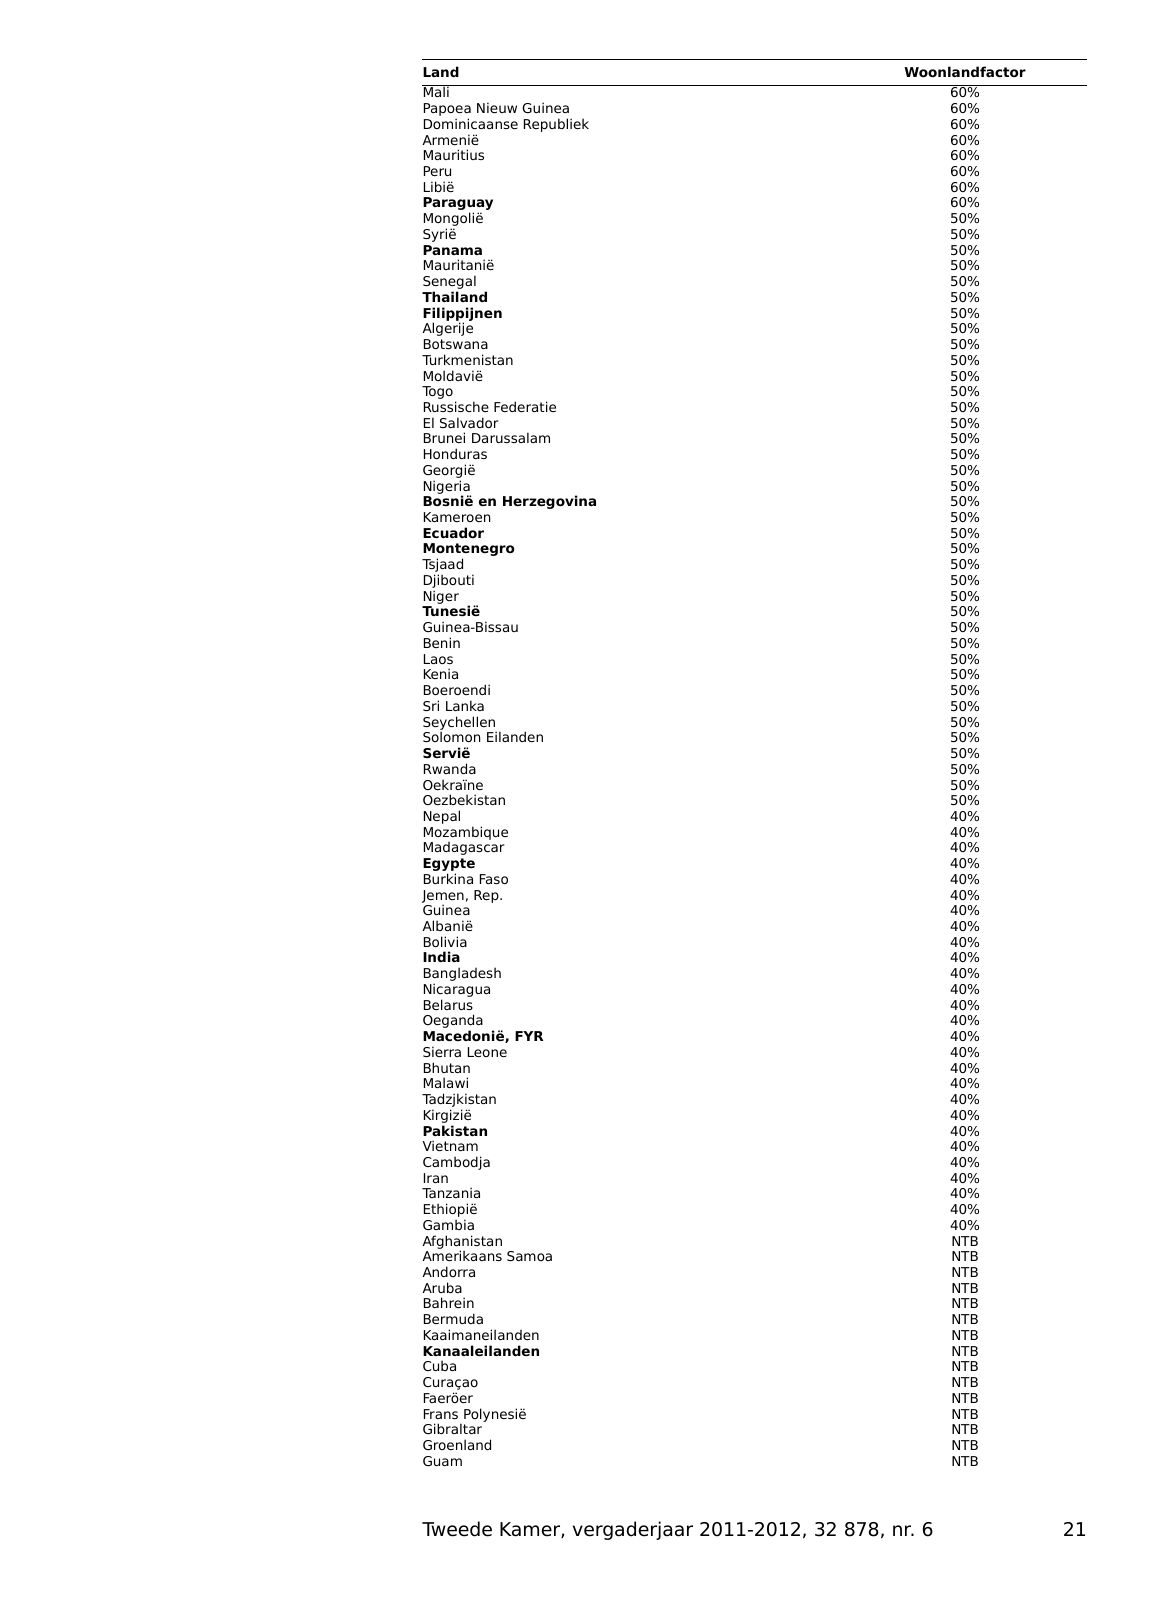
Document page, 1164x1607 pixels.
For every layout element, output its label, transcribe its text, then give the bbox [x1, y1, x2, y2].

table_cell 50% [843, 777, 1087, 793]
table_cell Kanaaleilanden [422, 1344, 843, 1359]
table_cell Panama [422, 243, 843, 258]
table_cell 40% [843, 1076, 1087, 1092]
table_cell 60% [843, 133, 1087, 148]
table_cell 50% [843, 636, 1087, 651]
table_cell Pakistan [422, 1123, 843, 1139]
table_cell 50% [843, 305, 1087, 321]
table_cell Afghanistan [422, 1234, 843, 1249]
table_cell 50% [843, 431, 1087, 447]
table_cell Belarus [422, 998, 843, 1013]
table_cell Syrië [422, 227, 843, 242]
table_cell 50% [843, 667, 1087, 683]
table_cell NTB [843, 1281, 1087, 1296]
table_cell 50% [843, 258, 1087, 274]
table_cell Laos [422, 651, 843, 667]
table_cell Gambia [422, 1218, 843, 1233]
table_cell 40% [843, 840, 1087, 856]
table_cell Kirgizië [422, 1108, 843, 1123]
table_cell NTB [843, 1312, 1087, 1328]
table_cell 50% [843, 793, 1087, 809]
table_cell Senegal [422, 274, 843, 290]
table_cell Bermuda [422, 1312, 843, 1328]
table_cell Mauritanië [422, 258, 843, 274]
table_cell Tunesië [422, 604, 843, 620]
table_cell Guam [422, 1454, 843, 1469]
table_cell 40% [843, 872, 1087, 887]
table_cell Guinea [422, 903, 843, 919]
table_cell NTB [843, 1296, 1087, 1312]
table_cell 50% [843, 353, 1087, 368]
table_cell 50% [843, 573, 1087, 588]
table_cell 60% [843, 164, 1087, 179]
table_cell 50% [843, 589, 1087, 604]
table_cell Mongolië [422, 211, 843, 227]
table_cell 40% [843, 966, 1087, 982]
table_cell 40% [843, 888, 1087, 903]
table_cell 40% [843, 1045, 1087, 1060]
table_cell Madagascar [422, 840, 843, 856]
table_cell Curaçao [422, 1375, 843, 1391]
table_cell Aruba [422, 1281, 843, 1296]
table_cell 50% [843, 510, 1087, 526]
table_cell Macedonië, FYR [422, 1029, 843, 1045]
table_cell 40% [843, 1186, 1087, 1202]
table_cell 50% [843, 416, 1087, 431]
table_cell 50% [843, 211, 1087, 227]
table_cell 50% [843, 494, 1087, 510]
table_cell 50% [843, 541, 1087, 557]
table_cell Ethiopië [422, 1202, 843, 1218]
table_cell NTB [843, 1328, 1087, 1343]
table_cell 40% [843, 1013, 1087, 1029]
table_cell 50% [843, 714, 1087, 730]
table_cell Malawi [422, 1076, 843, 1092]
table_cell Iran [422, 1171, 843, 1186]
table_cell 40% [843, 825, 1087, 840]
table_cell NTB [843, 1406, 1087, 1422]
table_cell 50% [843, 227, 1087, 242]
table_cell 50% [843, 463, 1087, 478]
table_cell Kenia [422, 667, 843, 683]
table_cell Oeganda [422, 1013, 843, 1029]
table_cell Guinea-Bissau [422, 620, 843, 636]
table_cell Algerije [422, 321, 843, 337]
table_cell Mozambique [422, 825, 843, 840]
table_cell Turkmenistan [422, 353, 843, 368]
table_cell Oezbekistan [422, 793, 843, 809]
table_cell 40% [843, 1123, 1087, 1139]
table_cell 50% [843, 526, 1087, 541]
table_header Land [422, 60, 843, 85]
table_cell Thailand [422, 290, 843, 305]
table_cell 50% [843, 557, 1087, 573]
table_cell 40% [843, 809, 1087, 824]
table_cell Sri Lanka [422, 699, 843, 714]
table_cell Dominicaanse Republiek [422, 117, 843, 132]
table_cell 50% [843, 321, 1087, 337]
table_cell 60% [843, 148, 1087, 164]
table_cell 50% [843, 604, 1087, 620]
table_cell Cuba [422, 1359, 843, 1375]
table_cell 50% [843, 290, 1087, 305]
table_cell 60% [843, 117, 1087, 132]
table_cell Brunei Darussalam [422, 431, 843, 447]
table_cell Georgië [422, 463, 843, 478]
table_cell 50% [843, 651, 1087, 667]
table_cell Seychellen [422, 714, 843, 730]
table_cell Vietnam [422, 1139, 843, 1155]
table_cell 50% [843, 762, 1087, 777]
table_cell 40% [843, 982, 1087, 997]
table_cell NTB [843, 1422, 1087, 1438]
table_cell Gibraltar [422, 1422, 843, 1438]
table_cell NTB [843, 1359, 1087, 1375]
table_cell India [422, 950, 843, 966]
table_cell NTB [843, 1438, 1087, 1454]
table_cell 50% [843, 479, 1087, 494]
table_cell Mauritius [422, 148, 843, 164]
table_cell Tadzjkistan [422, 1092, 843, 1108]
table_cell 60% [843, 86, 1087, 101]
table_cell Togo [422, 384, 843, 400]
table_cell 40% [843, 950, 1087, 966]
table_cell 40% [843, 1060, 1087, 1076]
table_cell NTB [843, 1344, 1087, 1359]
table_cell Nigeria [422, 479, 843, 494]
table_cell 50% [843, 274, 1087, 290]
table_cell 50% [843, 620, 1087, 636]
table_cell Solomon Eilanden [422, 730, 843, 746]
table_cell 40% [843, 1155, 1087, 1171]
table_cell Filippijnen [422, 305, 843, 321]
table_cell Bolivia [422, 935, 843, 950]
table_cell Niger [422, 589, 843, 604]
table_cell Frans Polynesië [422, 1406, 843, 1422]
table_cell Bhutan [422, 1060, 843, 1076]
table_cell Tanzania [422, 1186, 843, 1202]
table_cell Rwanda [422, 762, 843, 777]
table_cell Sierra Leone [422, 1045, 843, 1060]
table_cell NTB [843, 1391, 1087, 1406]
table_cell Faeröer [422, 1391, 843, 1406]
table_cell 50% [843, 730, 1087, 746]
table_cell Nepal [422, 809, 843, 824]
table_cell Kaaimaneilanden [422, 1328, 843, 1343]
table_cell 40% [843, 1139, 1087, 1155]
table_cell Tsjaad [422, 557, 843, 573]
table_cell Papoea Nieuw Guinea [422, 101, 843, 117]
table_cell 50% [843, 243, 1087, 258]
table_cell NTB [843, 1234, 1087, 1249]
table_cell Nicaragua [422, 982, 843, 997]
table_cell 40% [843, 856, 1087, 872]
table_cell 60% [843, 180, 1087, 195]
table_cell 40% [843, 1202, 1087, 1218]
table_cell 50% [843, 337, 1087, 353]
table_cell Kameroen [422, 510, 843, 526]
table_cell 50% [843, 683, 1087, 699]
table_cell Servië [422, 746, 843, 762]
table_cell Egypte [422, 856, 843, 872]
table_cell 40% [843, 1108, 1087, 1123]
table_cell 40% [843, 1218, 1087, 1233]
table_cell 50% [843, 400, 1087, 416]
table_cell 50% [843, 384, 1087, 400]
table_cell Andorra [422, 1265, 843, 1281]
table_cell NTB [843, 1249, 1087, 1265]
table_cell 40% [843, 903, 1087, 919]
table_cell Albanië [422, 919, 843, 934]
table_cell 40% [843, 1092, 1087, 1108]
table_cell NTB [843, 1375, 1087, 1391]
table_cell Cambodja [422, 1155, 843, 1171]
table_cell Libië [422, 180, 843, 195]
table_cell 40% [843, 919, 1087, 934]
table_cell Armenië [422, 133, 843, 148]
table_cell Djibouti [422, 573, 843, 588]
table_cell Bosnië en Herzegovina [422, 494, 843, 510]
table_cell Botswana [422, 337, 843, 353]
table_cell 60% [843, 101, 1087, 117]
table_cell 40% [843, 1171, 1087, 1186]
table_cell NTB [843, 1265, 1087, 1281]
table_cell 50% [843, 746, 1087, 762]
table_cell Moldavië [422, 368, 843, 384]
table_cell Burkina Faso [422, 872, 843, 887]
table_cell Montenegro [422, 541, 843, 557]
table_cell 50% [843, 699, 1087, 714]
table_cell 40% [843, 998, 1087, 1013]
table_cell Ecuador [422, 526, 843, 541]
table_cell Bahrein [422, 1296, 843, 1312]
table_cell 60% [843, 195, 1087, 211]
table_cell 50% [843, 368, 1087, 384]
table_cell Groenland [422, 1438, 843, 1454]
table_cell Mali [422, 86, 843, 101]
table_cell El Salvador [422, 416, 843, 431]
table_cell Paraguay [422, 195, 843, 211]
table_cell Oekraïne [422, 777, 843, 793]
table_cell Jemen, Rep. [422, 888, 843, 903]
table_cell Peru [422, 164, 843, 179]
table_cell NTB [843, 1454, 1087, 1469]
table_cell Boeroendi [422, 683, 843, 699]
table_cell 50% [843, 447, 1087, 463]
table_header Woonlandfactor [843, 60, 1087, 85]
table_cell Benin [422, 636, 843, 651]
table_cell 40% [843, 935, 1087, 950]
table_cell Bangladesh [422, 966, 843, 982]
table_cell 40% [843, 1029, 1087, 1045]
table_cell Russische Federatie [422, 400, 843, 416]
table_cell Honduras [422, 447, 843, 463]
table_cell Amerikaans Samoa [422, 1249, 843, 1265]
